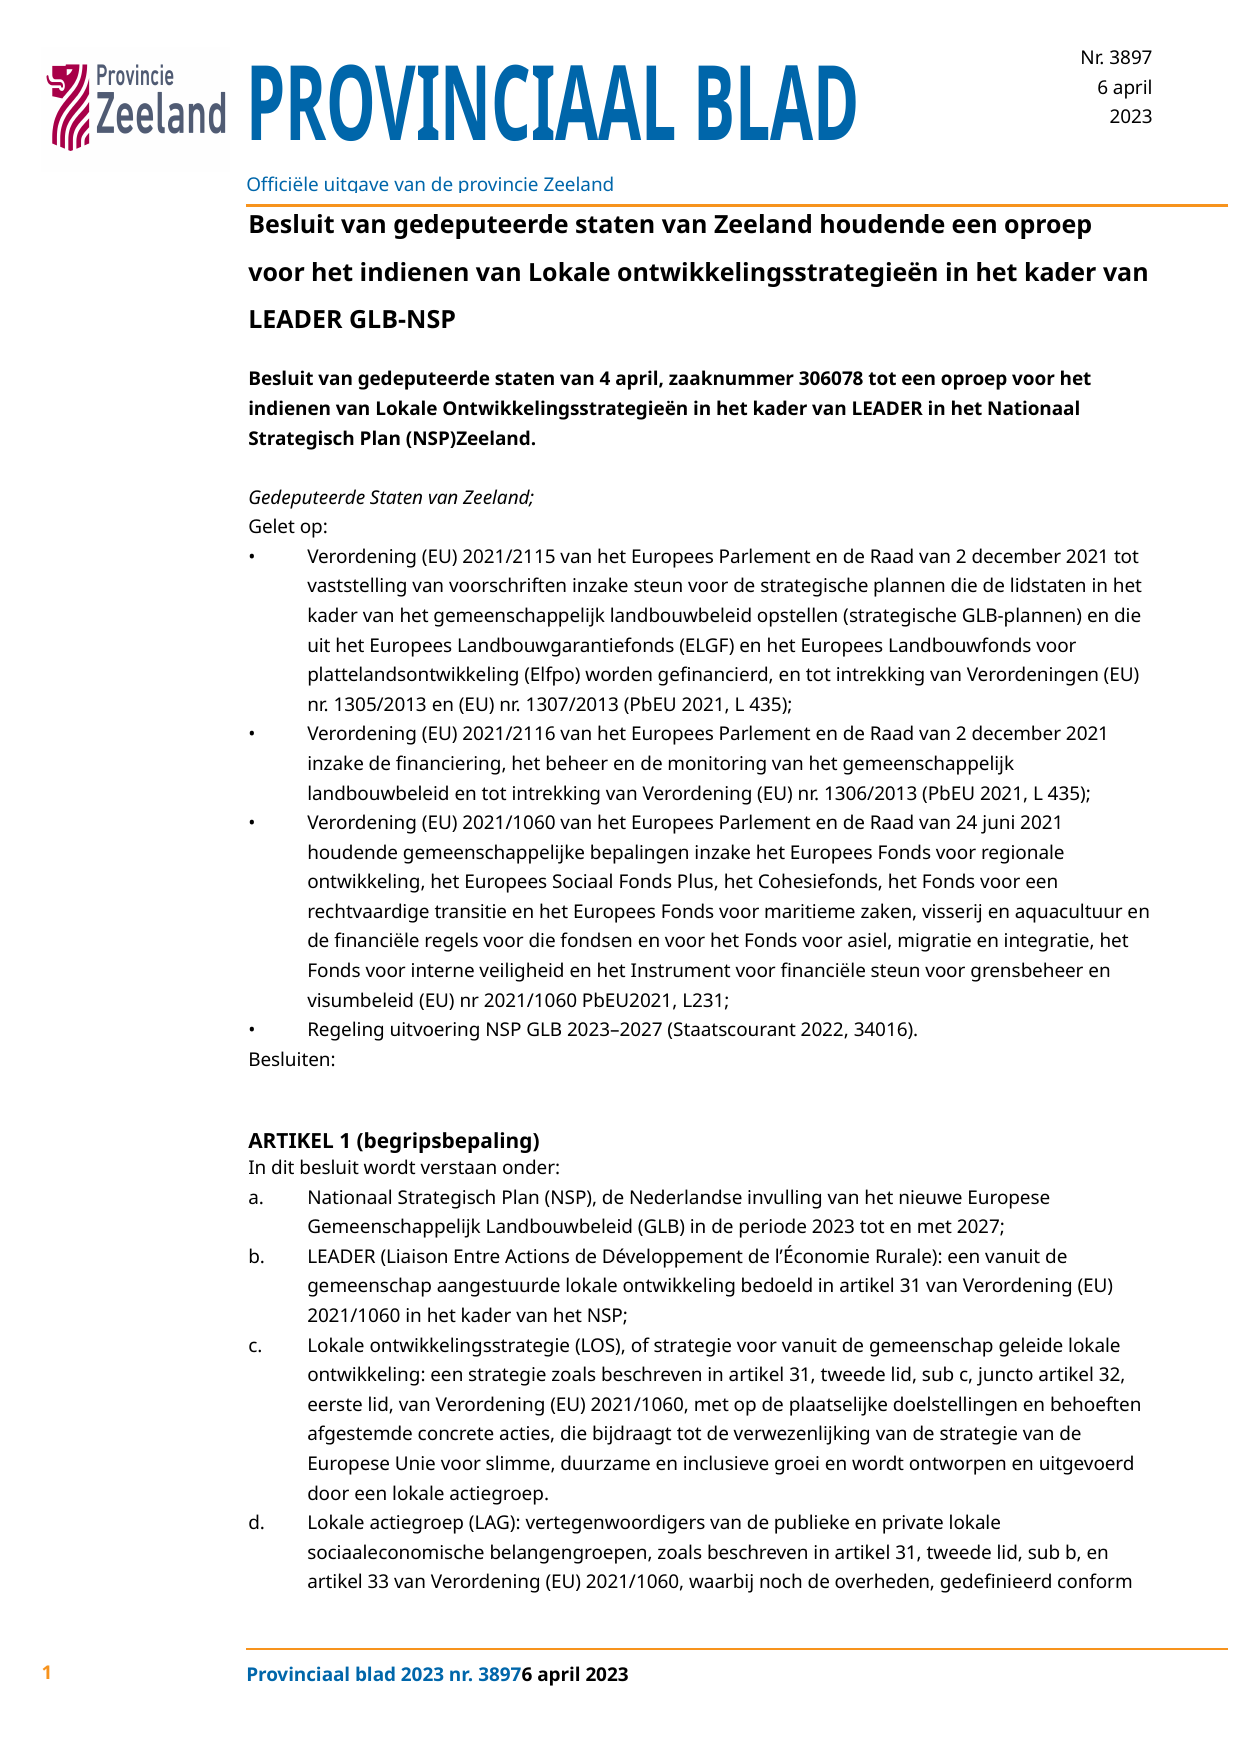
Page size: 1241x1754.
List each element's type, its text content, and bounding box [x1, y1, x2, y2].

list Verordening (EU) 2021/1060 van het Europees Parlement en de Raad van 24 juni 2021 houdende gemeenschappelijke bepalingen inzake het Europees Fonds voor regionale ontwikkeling, het Europees Sociaal Fonds Plus, het Cohesiefonds, het Fonds voor een rechtvaardige transitie en het Europees Fonds voor maritieme zaken, visserij en aquacultuur en de financiële regels voor die fondsen en voor het Fonds voor asiel, migratie en integratie, het Fonds voor interne veiligheid en het Instrument voor financiële steun voor grensbeheer en visumbeleid (EU) nr 2021/1060 PbEU2021, L231; [248, 809, 1152, 1012]
list Lokale ontwikkelingsstrategie (LOS), of strategie voor vanuit de gemeenschap geleide lokale ontwikkeling: een strategie zoals beschreven in artikel 31, tweede lid, sub c, juncto artikel 32, eerste lid, van Verordening (EU) 2021/1060, met op de plaatselijke doelstellingen en behoeften afgestemde concrete acties, die bijdraagt tot de verwezenlijking van de strategie van de Europese Unie voor slimme, duurzame en inclusieve groei en wordt ontworpen en uitgevoerd door een lokale actiegroep. [248, 1332, 1152, 1506]
list Nationaal Strategisch Plan (NSP), de Nederlandse invulling van het nieuwe Europese Gemeenschappelijk Landbouwbeleid (GLB) in de periode 2023 tot en met 2027; [248, 1184, 1152, 1239]
picture [41, 47, 231, 172]
list Regeling uitvoering NSP GLB 2023–2027 (Staatscourant 2022, 34016). [248, 1016, 1152, 1042]
text Besluit van gedeputeerde staten van 4 april, zaaknummer 306078 tot een oproep voor het indienen van Lokale Ontwikkelingsstrategieën in het kader van LEADER in het Nationaal Strategisch Plan (NSP)Zeeland. [248, 366, 1152, 450]
text Besluit van gedeputeerde staten van Zeeland houdende een oproep voor het indienen van Lokale ontwikkelingsstrategieën in het kader van LEADER GLB-NSP [248, 207, 1152, 336]
text ARTIKEL 1 (begripsbepaling) [248, 1126, 1152, 1154]
list Lokale actiegroep (LAG): vertegenwoordigers van de publieke en private lokale sociaaleconomische belangengroepen, zoals beschreven in artikel 31, tweede lid, sub b, en artikel 33 van Verordening (EU) 2021/1060, waarbij noch de overheden, gedefinieerd conform [248, 1509, 1152, 1594]
text Besluiten: [248, 1046, 1152, 1072]
text Gelet op: [248, 513, 1152, 539]
list Verordening (EU) 2021/2116 van het Europees Parlement en de Raad van 2 december 2021 inzake de financiering, het beheer en de monitoring van het gemeenschappelijk landbouwbeleid en tot intrekking van Verordening (EU) nr. 1306/2013 (PbEU 2021, L 435); [248, 721, 1152, 805]
text In dit besluit wordt verstaan onder: [248, 1154, 1152, 1180]
text Gedeputeerde Staten van Zeeland; [248, 484, 1152, 509]
list LEADER (Liaison Entre Actions de Développement de l’Économie Rurale): een vanuit de gemeenschap aangestuurde lokale ontwikkeling bedoeld in artikel 31 van Verordening (EU) 2021/1060 in het kader van het NSP; [248, 1243, 1152, 1328]
list Verordening (EU) 2021/2115 van het Europees Parlement en de Raad van 2 december 2021 tot vaststelling van voorschriften inzake steun voor de strategische plannen die de lidstaten in het kader van het gemeenschappelijk landbouwbeleid opstellen (strategische GLB-plannen) en die uit het Europees Landbouwgarantiefonds (ELGF) en het Europees Landbouwfonds voor plattelandsontwikkeling (Elfpo) worden gefinancierd, en tot intrekking van Verordeningen (EU) nr. 1305/2013 en (EU) nr. 1307/2013 (PbEU 2021, L 435); [248, 543, 1152, 717]
